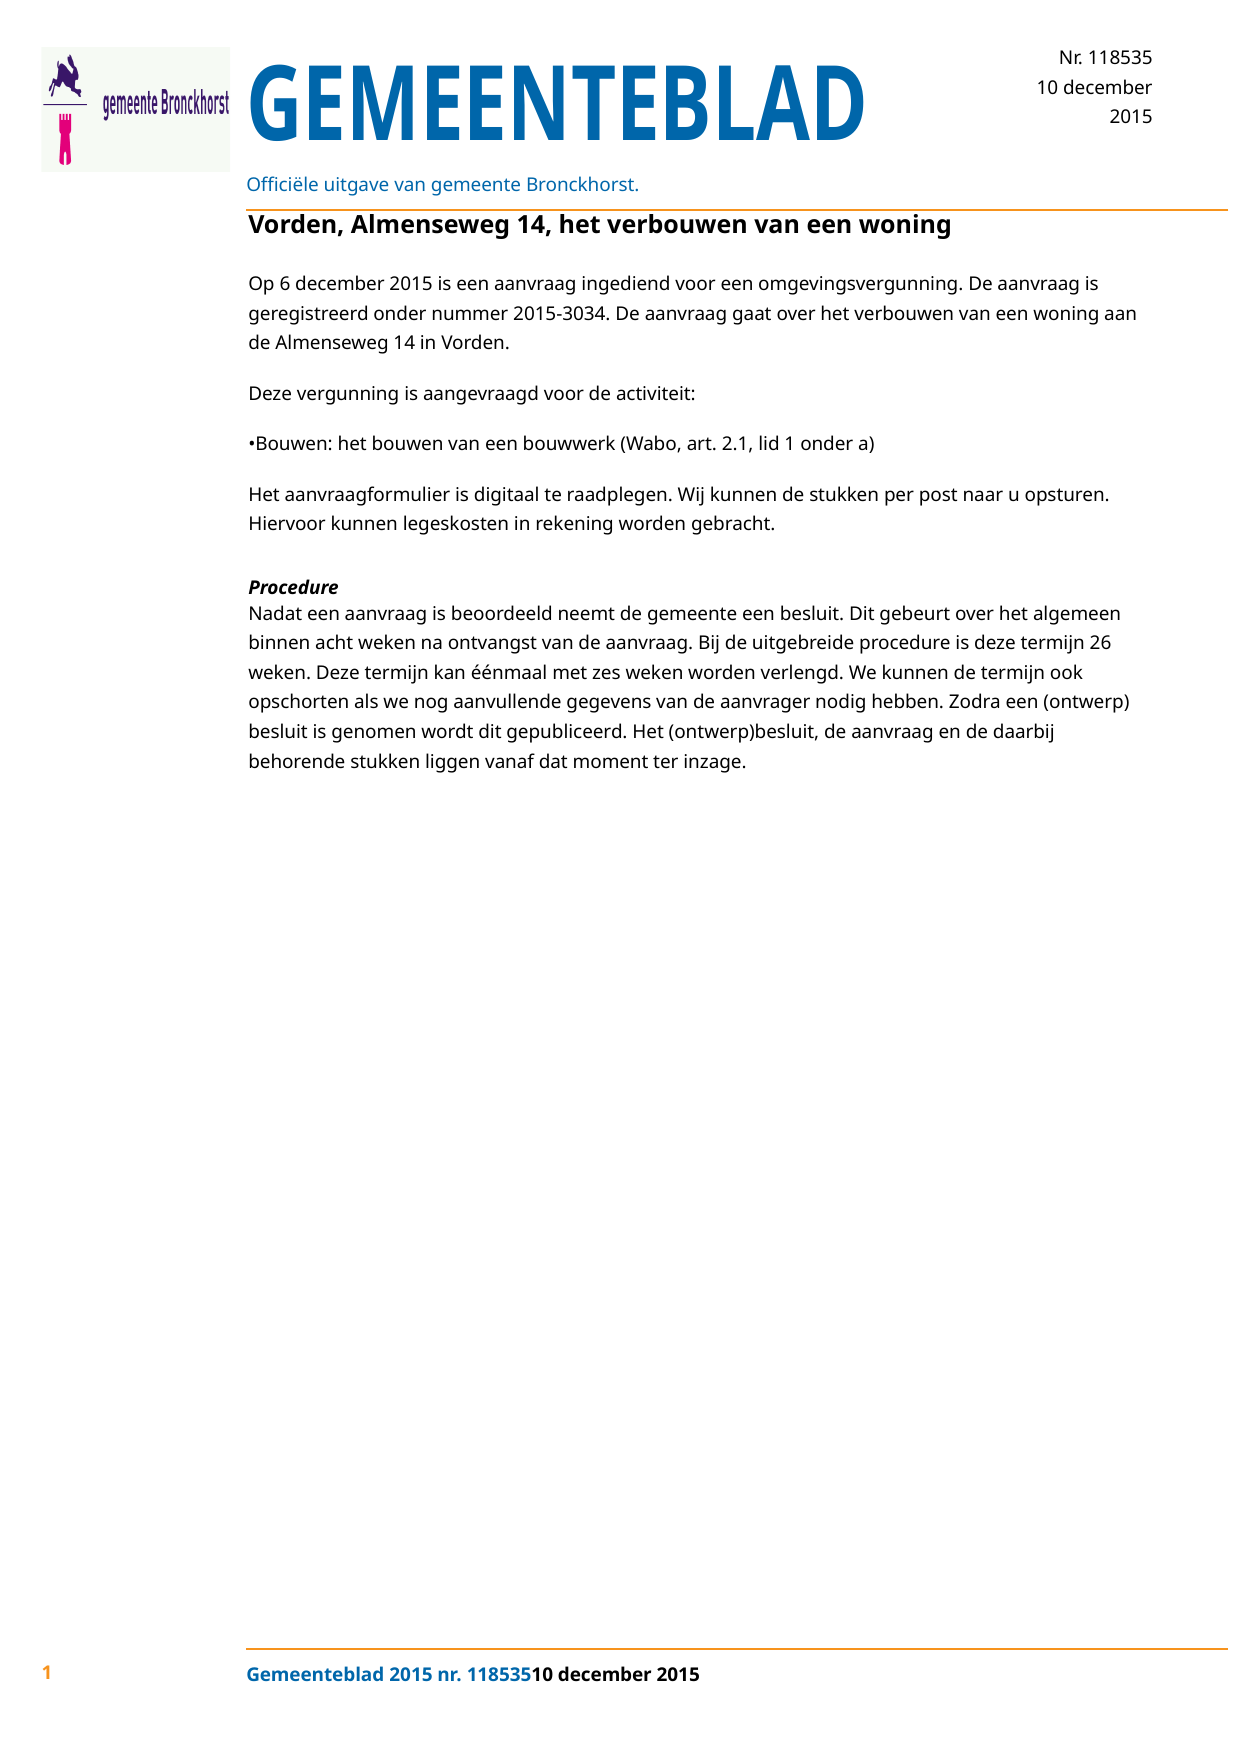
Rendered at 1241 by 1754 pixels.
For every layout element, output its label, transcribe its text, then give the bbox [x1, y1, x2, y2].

text Nadat een aanvraag is beoordeeld neemt de gemeente een besluit. Dit gebeurt over het algemeen binnen acht weken na ontvangst van de aanvraag. Bij de uitgebreide procedure is deze termijn 26 weken. Deze termijn kan éénmaal met zes weken worden verlengd. We kunnen de termijn ook opschorten als we nog aanvullende gegevens van de aanvrager nodig hebben. Zodra een (ontwerp) besluit is genomen wordt dit gepubliceerd. Het (ontwerp)besluit, de aanvraag en de daarbij behorende stukken liggen vanaf dat moment ter inzage. [248, 600, 1152, 774]
text Procedure [248, 574, 1152, 600]
text Deze vergunning is aangevraagd voor de activiteit: [248, 380, 1152, 406]
picture [41, 47, 231, 172]
text Vorden, Almenseweg 14, het verbouwen van een woning [248, 211, 1152, 241]
text Op 6 december 2015 is een aanvraag ingediend voor een omgevingsvergunning. De aanvraag is geregistreerd onder nummer 2015-3034. De aanvraag gaat over het verbouwen van een woning aan de Almenseweg 14 in Vorden. [248, 270, 1152, 355]
text Het aanvraagformulier is digitaal te raadplegen. Wij kunnen de stukken per post naar u opsturen. Hiervoor kunnen legeskosten in rekening worden gebracht. [248, 481, 1152, 536]
text •Bouwen: het bouwen van een bouwwerk (Wabo, art. 2.1, lid 1 onder a) [248, 430, 1152, 456]
